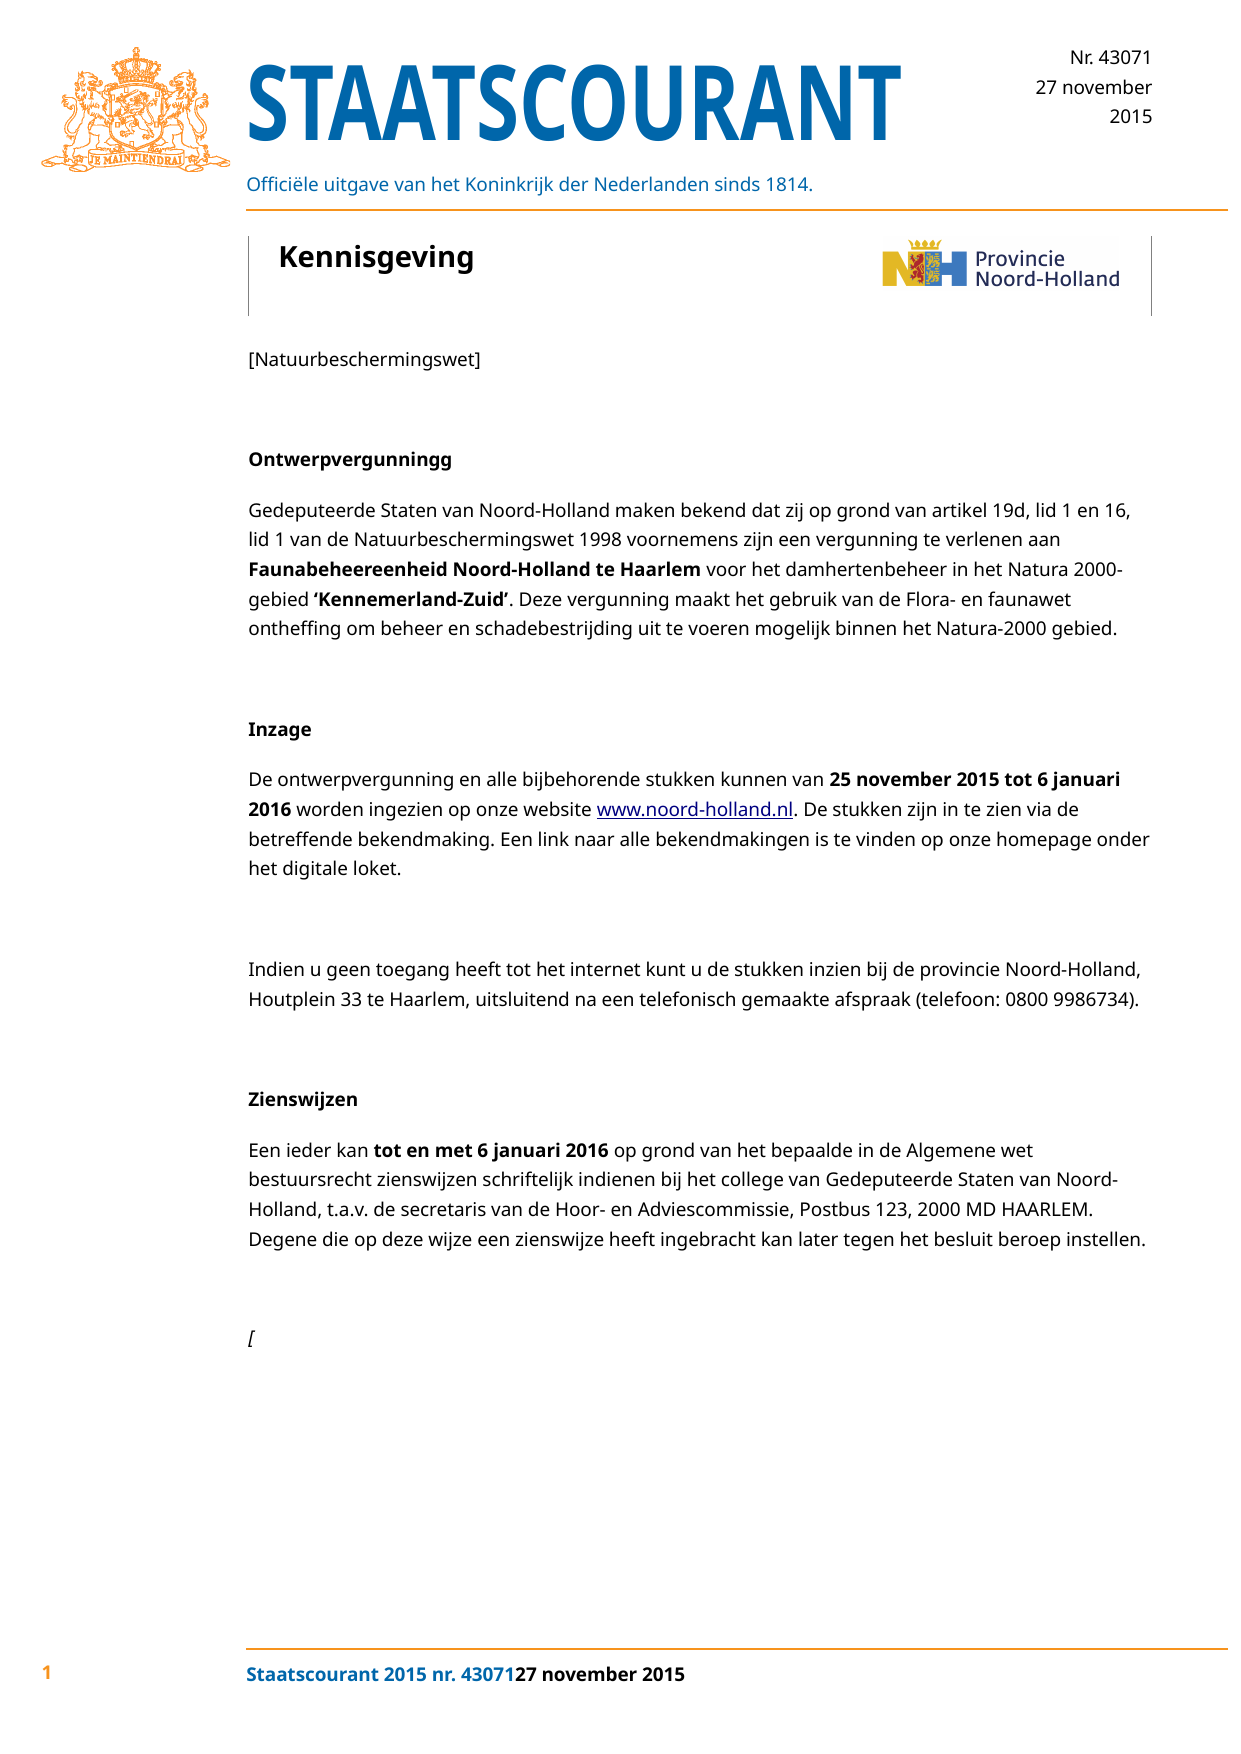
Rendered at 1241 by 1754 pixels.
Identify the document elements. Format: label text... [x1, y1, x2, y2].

text Gedeputeerde Staten van Noord-Holland maken bekend dat zij op grond van artikel 19d, lid 1 en 16, lid 1 van de Natuurbeschermingswet 1998 voornemens zijn een vergunning te verlenen aan Faunabeheereenheid Noord-Holland te Haarlem voor het damhertenbeheer in het Natura 2000-gebied ‘Kennemerland-Zuid’. Deze vergunning maakt het gebruik van de Flora- en faunawet ontheffing om beheer en schadebestrijding uit te voeren mogelijk binnen het Natura-2000 gebied. [248, 497, 1152, 641]
text Zienswijzen [248, 1087, 1152, 1112]
table_header Kennisgeving [249, 236, 850, 316]
text De ontwerpvergunning en alle bijbehorende stukken kunnen van 25 november 2015 tot 6 januari 2016 worden ingezien op onze website www.noord-holland.nl. De stukken zijn in te zien via de betreffende bekendmaking. Een link naar alle bekendmakingen is te vinden op onze homepage onder het digitale loket. [248, 767, 1152, 881]
picture [41, 47, 231, 172]
text [Natuurbeschermingswet] [248, 346, 1152, 372]
table_header [850, 236, 1151, 316]
text Inzage [248, 716, 1152, 742]
text Ontwerpvergunningg [248, 447, 1152, 472]
text Een ieder kan tot en met 6 januari 2016 op grond van het bepaalde in de Algemene wet bestuursrecht zienswijzen schriftelijk indienen bij het college van Gedeputeerde Staten van Noord-Holland, t.a.v. de secretaris van de Hoor- en Adviescommissie, Postbus 123, 2000 MD HAARLEM. Degene die op deze wijze een zienswijze heeft ingebracht kan later tegen het besluit beroep instellen. [248, 1137, 1152, 1252]
text [ [248, 1324, 1152, 1350]
text Indien u geen toegang heeft tot het internet kunt u de stukken inzien bij de provincie Noord-Holland, Houtplein 33 te Haarlem, uitsluitend na een telefonisch gemaakte afspraak (telefoon: 0800 9986734). [248, 956, 1152, 1012]
picture [882, 236, 1119, 291]
